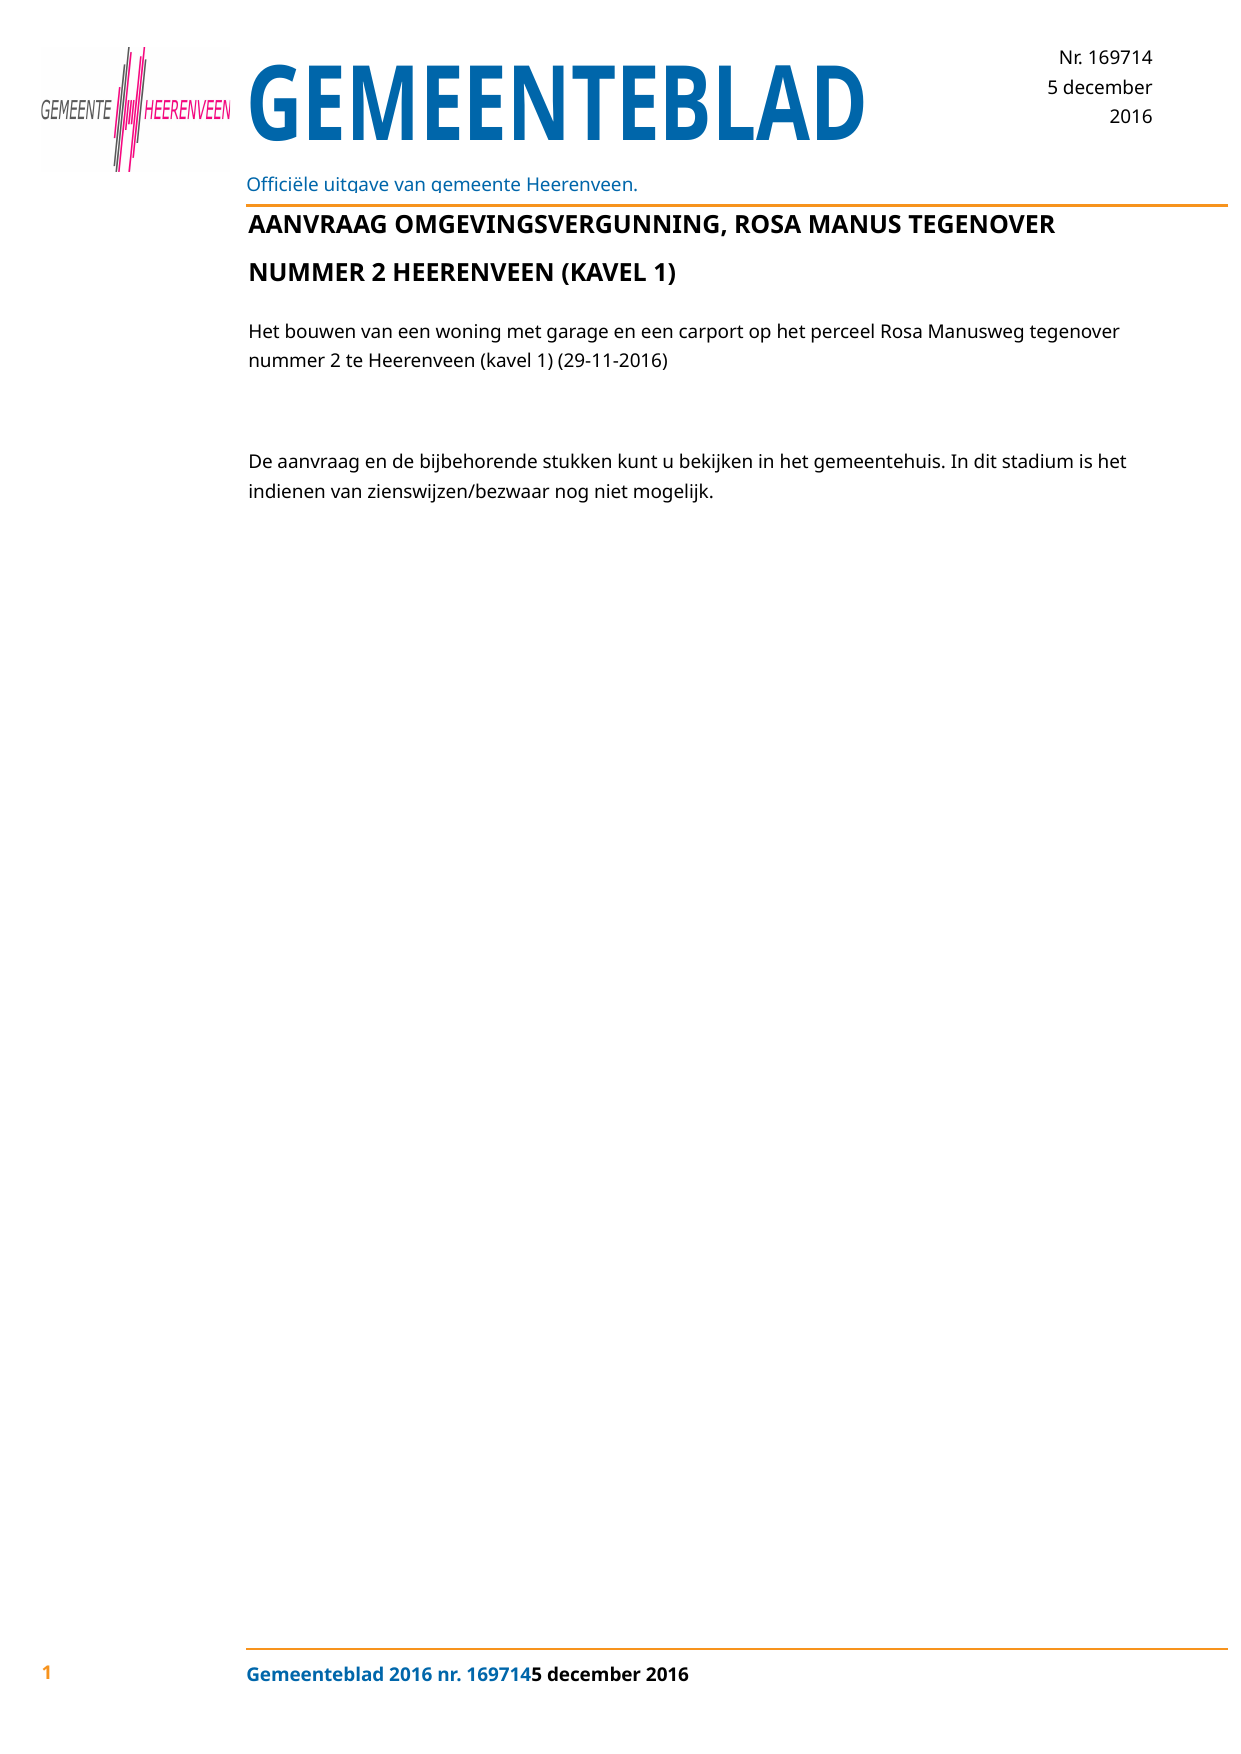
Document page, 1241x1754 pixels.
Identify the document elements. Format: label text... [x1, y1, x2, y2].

text AANVRAAG OMGEVINGSVERGUNNING, ROSA MANUS TEGENOVER NUMMER 2 HEERENVEEN (KAVEL 1) [248, 207, 1152, 288]
text Het bouwen van een woning met garage en een carport op het perceel Rosa Manusweg tegenover nummer 2 te Heerenveen (kavel 1) (29-11-2016) [248, 318, 1152, 373]
text De aanvraag en de bijbehorende stukken kunt u bekijken in het gemeentehuis. In dit stadium is het indienen van zienswijzen/bezwaar nog niet mogelijk. [248, 448, 1152, 504]
picture [41, 47, 231, 172]
